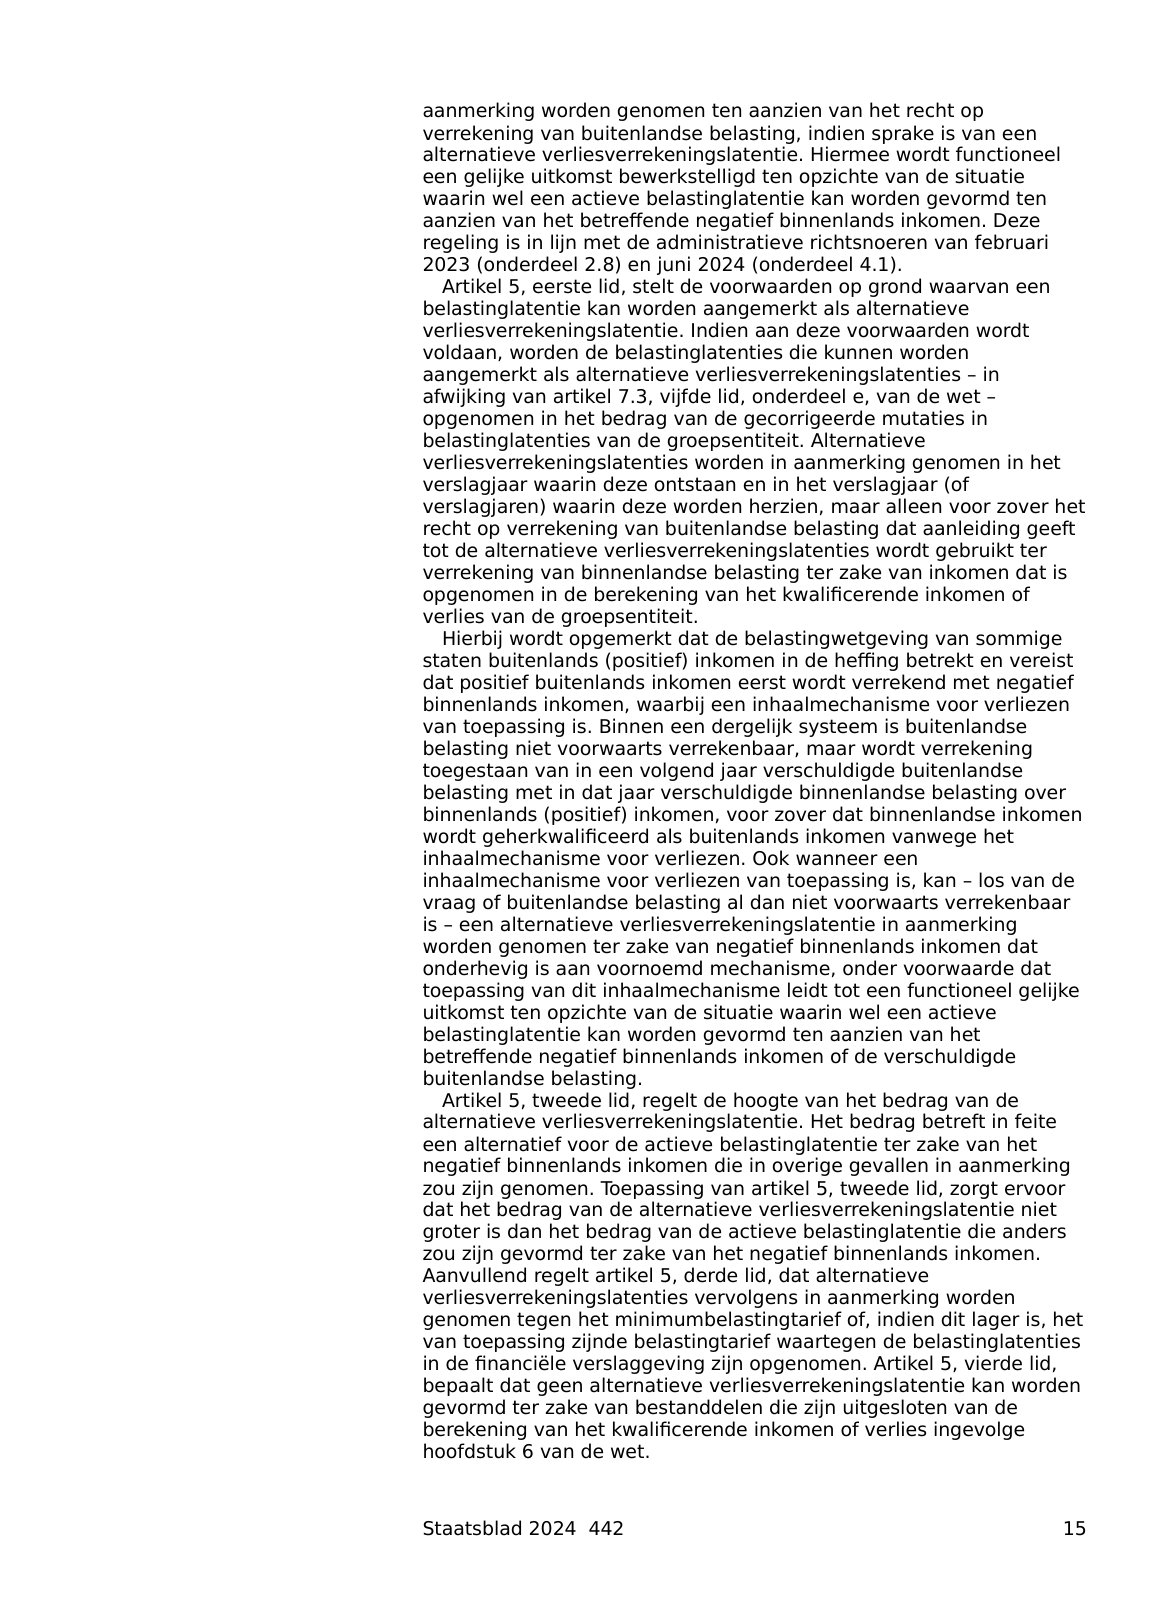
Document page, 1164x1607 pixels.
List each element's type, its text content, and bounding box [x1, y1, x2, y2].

text aanmerking worden genomen ten aanzien van het recht op verrekening van buitenlandse belasting, indien sprake is van een alternatieve verliesverrekeningslatentie. Hiermee wordt functioneel een gelijke uitkomst bewerkstelligd ten opzichte van de situatie waarin wel een actieve belastinglatentie kan worden gevormd ten aanzien van het betreffende negatief binnenlands inkomen. Deze regeling is in lijn met de administratieve richtsnoeren van februari 2023 (onderdeel 2.8) en juni 2024 (onderdeel 4.1). [422, 100, 1087, 276]
text Hierbij wordt opgemerkt dat de belastingwetgeving van sommige staten buitenlands (positief) inkomen in de heffing betrekt en vereist dat positief buitenlands inkomen eerst wordt verrekend met negatief binnenlands inkomen, waarbij een inhaalmechanisme voor verliezen van toepassing is. Binnen een dergelijk systeem is buitenlandse belasting niet voorwaarts verrekenbaar, maar wordt verrekening toegestaan van in een volgend jaar verschuldigde buitenlandse belasting met in dat jaar verschuldigde binnenlandse belasting over binnenlands (positief) inkomen, voor zover dat binnenlandse inkomen wordt geherkwalificeerd als buitenlands inkomen vanwege het inhaalmechanisme voor verliezen. Ook wanneer een inhaalmechanisme voor verliezen van toepassing is, kan – los van de vraag of buitenlandse belasting al dan niet voorwaarts verrekenbaar is – een alternatieve verliesverrekeningslatentie in aanmerking worden genomen ter zake van negatief binnenlands inkomen dat onderhevig is aan voornoemd mechanisme, onder voorwaarde dat toepassing van dit inhaalmechanisme leidt tot een functioneel gelijke uitkomst ten opzichte van de situatie waarin wel een actieve belastinglatentie kan worden gevormd ten aanzien van het betreffende negatief binnenlands inkomen of de verschuldigde buitenlandse belasting. [422, 628, 1087, 1089]
text Artikel 5, eerste lid, stelt de voorwaarden op grond waarvan een belastinglatentie kan worden aangemerkt als alternatieve verliesverrekeningslatentie. Indien aan deze voorwaarden wordt voldaan, worden de belastinglatenties die kunnen worden aangemerkt als alternatieve verliesverrekeningslatenties – in afwijking van artikel 7.3, vijfde lid, onderdeel e, van de wet – opgenomen in het bedrag van de gecorrigeerde mutaties in belastinglatenties van de groepsentiteit. Alternatieve verliesverrekeningslatenties worden in aanmerking genomen in het verslagjaar waarin deze ontstaan en in het verslagjaar (of verslagjaren) waarin deze worden herzien, maar alleen voor zover het recht op verrekening van buitenlandse belasting dat aanleiding geeft tot de alternatieve verliesverrekeningslatenties wordt gebruikt ter verrekening van binnenlandse belasting ter zake van inkomen dat is opgenomen in de berekening van het kwalificerende inkomen of verlies van de groepsentiteit. [422, 276, 1087, 628]
text Artikel 5, tweede lid, regelt de hoogte van het bedrag van de alternatieve verliesverrekeningslatentie. Het bedrag betreft in feite een alternatief voor de actieve belastinglatentie ter zake van het negatief binnenlands inkomen die in overige gevallen in aanmerking zou zijn genomen. Toepassing van artikel 5, tweede lid, zorgt ervoor dat het bedrag van de alternatieve verliesverrekeningslatentie niet groter is dan het bedrag van de actieve belastinglatentie die anders zou zijn gevormd ter zake van het negatief binnenlands inkomen. Aanvullend regelt artikel 5, derde lid, dat alternatieve verliesverrekeningslatenties vervolgens in aanmerking worden genomen tegen het minimumbelastingtarief of, indien dit lager is, het van toepassing zijnde belastingtarief waartegen de belastinglatenties in de financiële verslaggeving zijn opgenomen. Artikel 5, vierde lid, bepaalt dat geen alternatieve verliesverrekeningslatentie kan worden gevormd ter zake van bestanddelen die zijn uitgesloten van de berekening van het kwalificerende inkomen of verlies ingevolge hoofdstuk 6 van de wet. [422, 1089, 1087, 1463]
